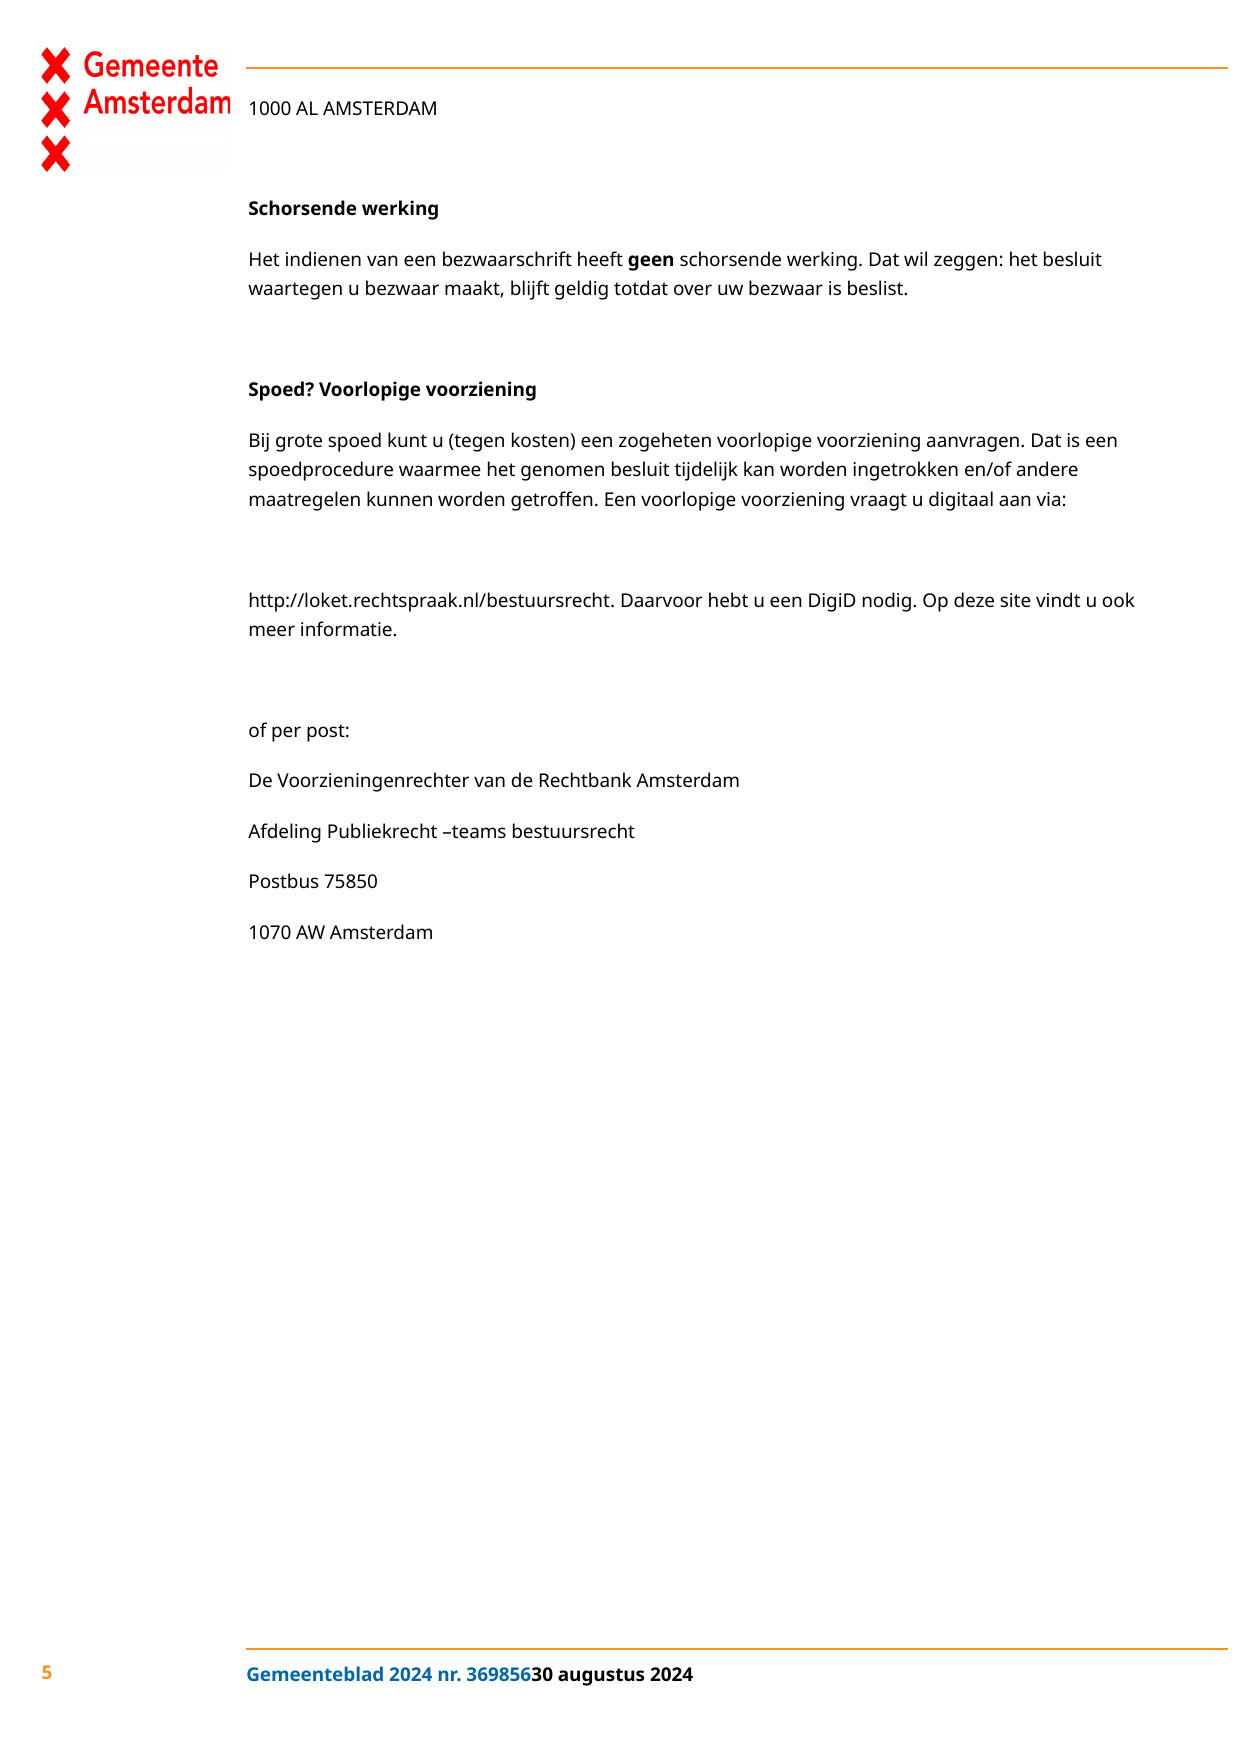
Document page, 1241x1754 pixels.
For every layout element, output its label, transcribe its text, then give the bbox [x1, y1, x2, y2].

text Afdeling Publiekrecht –teams bestuursrecht [248, 818, 1152, 844]
picture [41, 47, 231, 172]
text Postbus 75850 [248, 868, 1152, 894]
text Spoed? Voorlopige voorziening [248, 376, 1152, 402]
text Bij grote spoed kunt u (tegen kosten) een zogeheten voorlopige voorziening aanvragen. Dat is een spoedprocedure waarmee het genomen besluit tijdelijk kan worden ingetrokken en/of andere maatregelen kunnen worden getroffen. Een voorlopige voorziening vraagt u digitaal aan via: [248, 427, 1152, 512]
text 1070 AW Amsterdam [248, 919, 1152, 945]
text 1000 AL AMSTERDAM [248, 95, 1152, 121]
text Het indienen van een bezwaarschrift heeft geen schorsende werking. Dat wil zeggen: het besluit waartegen u bezwaar maakt, blijft geldig totdat over uw bezwaar is beslist. [248, 246, 1152, 301]
text of per post: [248, 717, 1152, 743]
text Schorsende werking [248, 196, 1152, 221]
text http://loket.rechtspraak.nl/bestuursrecht. Daarvoor hebt u een DigiD nodig. Op deze site vindt u ook meer informatie. [248, 587, 1152, 642]
text De Voorzieningenrechter van de Rechtbank Amsterdam [248, 768, 1152, 793]
